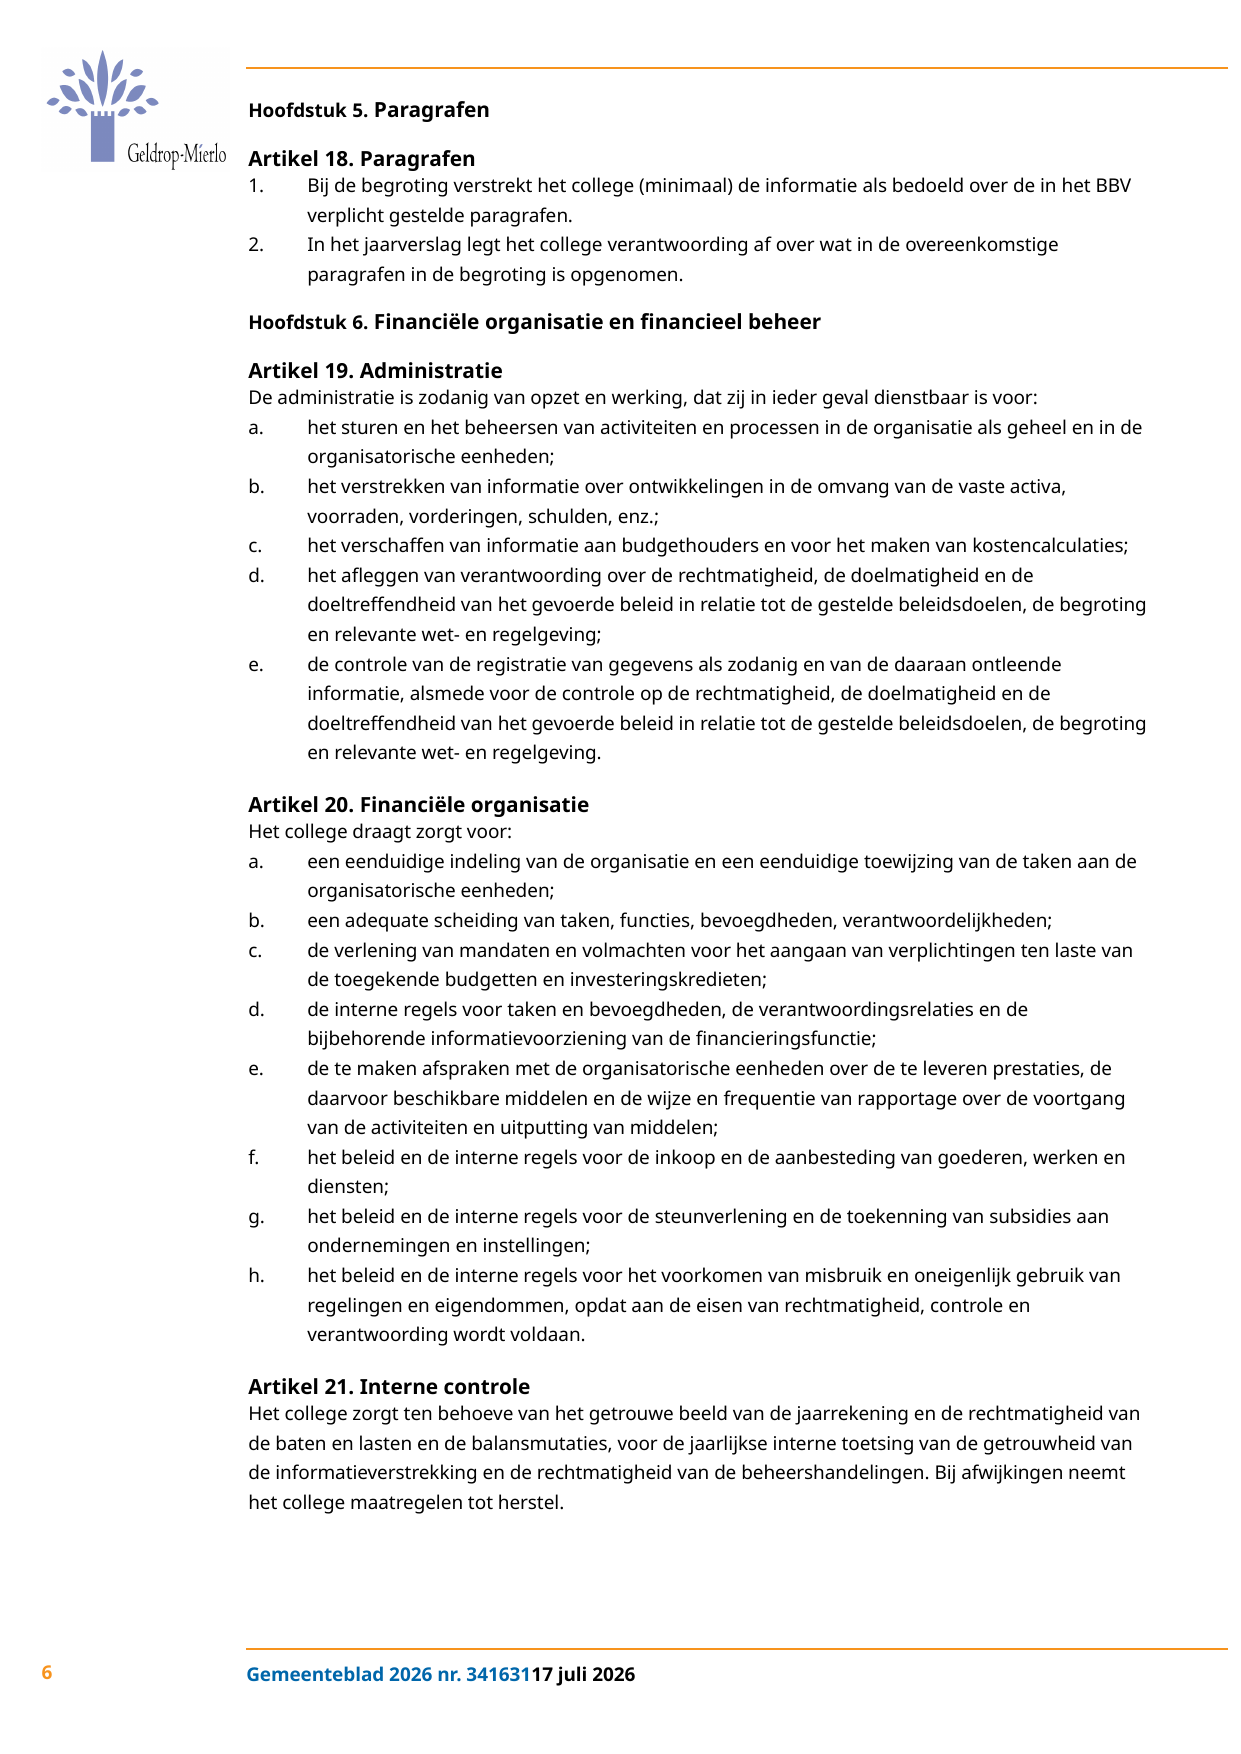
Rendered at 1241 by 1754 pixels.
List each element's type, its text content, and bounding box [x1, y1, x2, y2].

list het verstrekken van informatie over ontwikkelingen in de omvang van de vaste activa, voorraden, vorderingen, schulden, enz.; [248, 473, 1152, 529]
list In het jaarverslag legt het college verantwoording af over wat in de overeenkomstige paragrafen in de begroting is opgenomen. [248, 232, 1152, 287]
list een eenduidige indeling van de organisatie en een eenduidige toewijzing van de taken aan de organisatorische eenheden; [248, 848, 1152, 903]
list de te maken afspraken met de organisatorische eenheden over de te leveren prestaties, de daarvoor beschikbare middelen en de wijze en frequentie van rapportage over de voortgang van de activiteiten en uitputting van middelen; [248, 1055, 1152, 1140]
list het afleggen van verantwoording over de rechtmatigheid, de doelmatigheid en de doeltreffendheid van het gevoerde beleid in relatie tot de gestelde beleidsdoelen, de begroting en relevante wet- en regelgeving; [248, 562, 1152, 647]
picture [41, 47, 231, 172]
list het beleid en de interne regels voor de inkoop en de aanbesteding van goederen, werken en diensten; [248, 1144, 1152, 1199]
list het verschaffen van informatie aan budgethouders en voor het maken van kostencalculaties; [248, 532, 1152, 558]
list de interne regels voor taken en bevoegdheden, de verantwoordingsrelaties en de bijbehorende informatievoorziening van de financieringsfunctie; [248, 996, 1152, 1051]
text Hoofdstuk 5. Paragrafen [248, 95, 1152, 123]
text Artikel 20. Financiële organisatie [248, 790, 1152, 818]
text Artikel 21. Interne controle [248, 1372, 1152, 1400]
text Het college draagt zorgt voor: [248, 818, 1152, 844]
list het beleid en de interne regels voor de steunverlening en de toekenning van subsidies aan ondernemingen en instellingen; [248, 1203, 1152, 1258]
list een adequate scheiding van taken, functies, bevoegdheden, verantwoordelijkheden; [248, 907, 1152, 933]
list Bij de begroting verstrekt het college (minimaal) de informatie als bedoeld over de in het BBV verplicht gestelde paragrafen. [248, 172, 1152, 228]
list de verlening van mandaten en volmachten voor het aangaan van verplichtingen ten laste van de toegekende budgetten en investeringskredieten; [248, 937, 1152, 992]
list het beleid en de interne regels voor het voorkomen van misbruik en oneigenlijk gebruik van regelingen en eigendommen, opdat aan de eisen van rechtmatigheid, controle en verantwoording wordt voldaan. [248, 1262, 1152, 1347]
list het sturen en het beheersen van activiteiten en processen in de organisatie als geheel en in de organisatorische eenheden; [248, 414, 1152, 469]
text Artikel 19. Administratie [248, 356, 1152, 384]
list de controle van de registratie van gegevens als zodanig en van de daaraan ontleende informatie, alsmede voor de controle op de rechtmatigheid, de doelmatigheid en de doeltreffendheid van het gevoerde beleid in relatie tot de gestelde beleidsdoelen, de begroting en relevante wet- en regelgeving. [248, 651, 1152, 765]
text De administratie is zodanig van opzet en werking, dat zij in ieder geval dienstbaar is voor: [248, 384, 1152, 410]
text Artikel 18. Paragrafen [248, 144, 1152, 172]
text Het college zorgt ten behoeve van het getrouwe beeld van de jaarrekening en de rechtmatigheid van de baten en lasten en de balansmutaties, voor de jaarlijkse interne toetsing van de getrouwheid van de informatieverstrekking en de rechtmatigheid van de beheershandelingen. Bij afwijkingen neemt het college maatregelen tot herstel. [248, 1400, 1152, 1515]
text Hoofdstuk 6. Financiële organisatie en financieel beheer [248, 307, 1152, 335]
